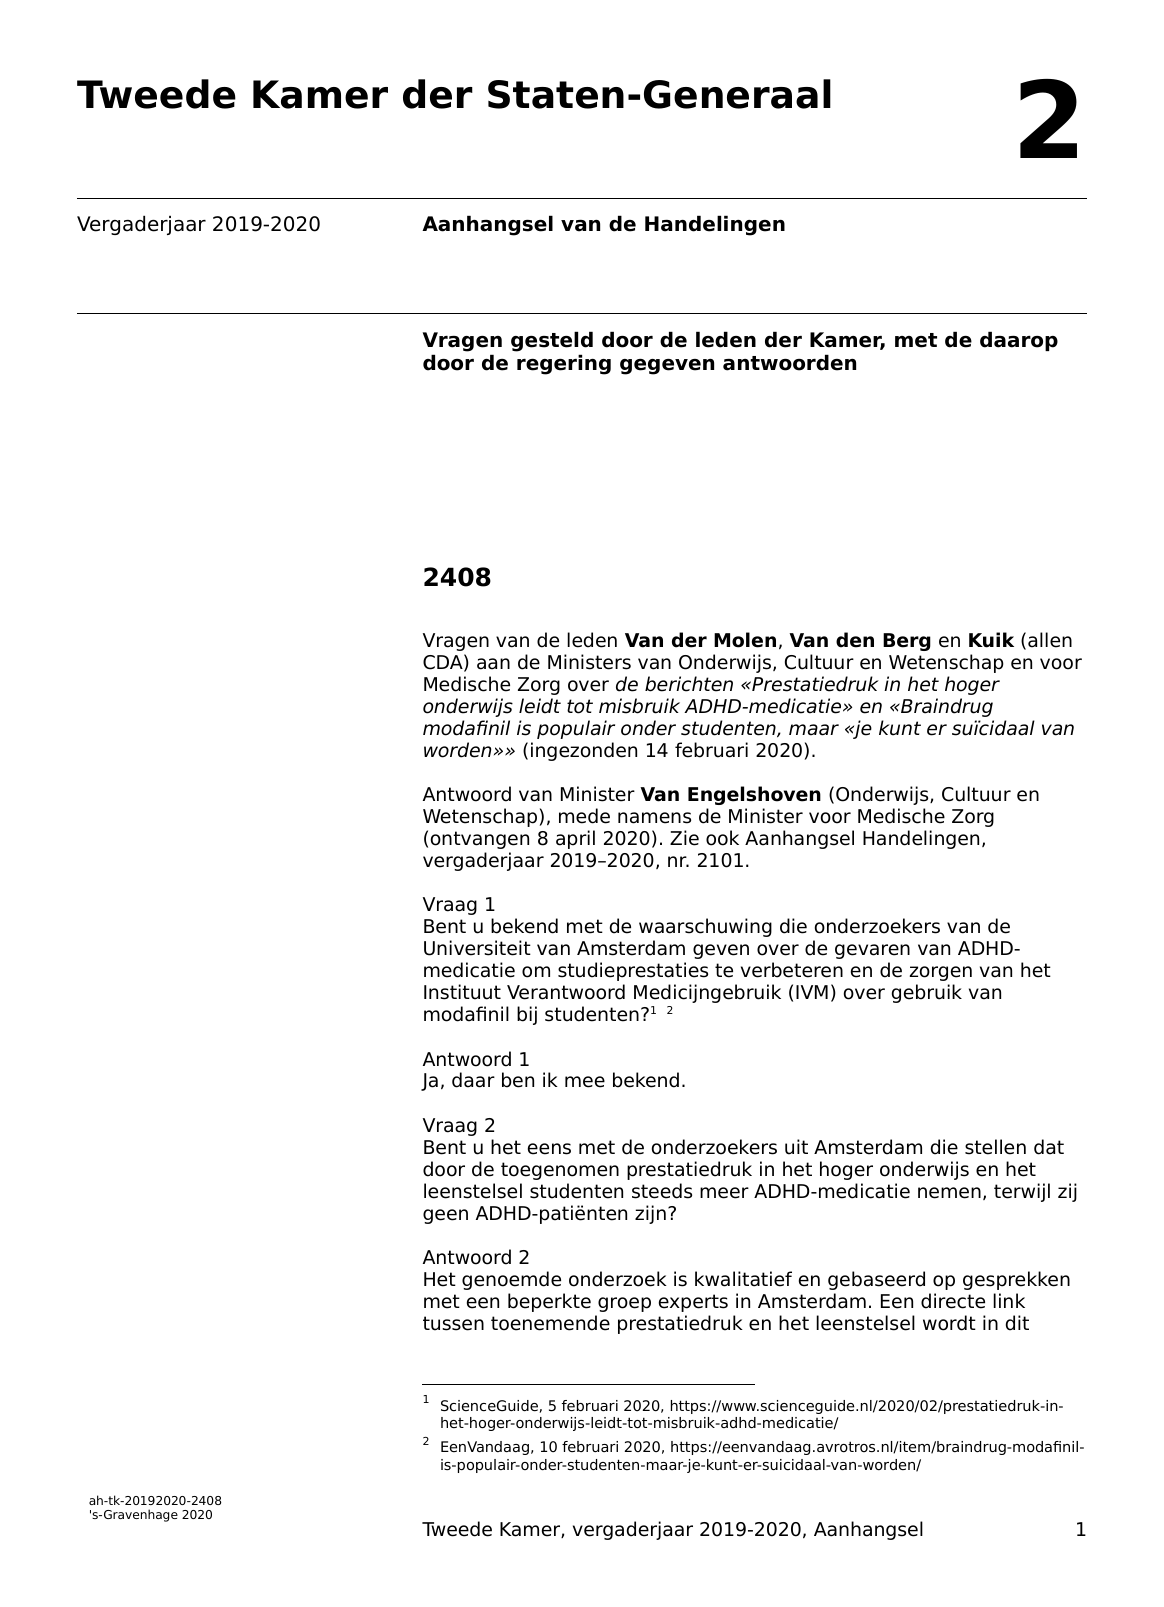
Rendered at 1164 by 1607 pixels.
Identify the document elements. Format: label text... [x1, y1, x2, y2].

text EenVandaag, 10 februari 2020, https://eenvandaag.avrotros.nl/item/braindrug-modafinil-is-populair-onder-studenten-maar-je-kunt-er-suicidaal-van-worden/ [422, 1435, 1087, 1474]
text Vragen van de leden Van der Molen, Van den Berg en Kuik (allen CDA) aan de Ministers van Onderwijs, Cultuur en Wetenschap en voor Medische Zorg over de berichten «Prestatiedruk in het hoger onderwijs leidt tot misbruik ADHD-medicatie» en «Braindrug modafinil is populair onder studenten, maar «je kunt er suïcidaal van worden»» (ingezonden 14 februari 2020). [422, 630, 1087, 762]
text Het genoemde onderzoek is kwalitatief en gebaseerd op gesprekken met een beperkte groep experts in Amsterdam. Een directe link tussen toenemende prestatiedruk en het leenstelsel wordt in dit [422, 1269, 1087, 1334]
text Antwoord van Minister Van Engelshoven (Onderwijs, Cultuur en Wetenschap), mede namens de Minister voor Medische Zorg (ontvangen 8 april 2020). Zie ook Aanhangsel Handelingen, vergaderjaar 2019–2020, nr. 2101. [422, 784, 1087, 872]
text Vraag 1 [422, 894, 1087, 916]
table_cell Aanhangsel van de Handelingen [422, 199, 1087, 313]
text Ja, daar ben ik mee bekend. [422, 1070, 1087, 1092]
text Vraag 2 [422, 1114, 1087, 1137]
table_header Tweede Kamer der Staten-Generaal [77, 59, 886, 198]
text Antwoord 2 [422, 1247, 1087, 1269]
table_header 2 [886, 59, 1087, 198]
table_cell [77, 314, 422, 375]
text Antwoord 1 [422, 1048, 1087, 1070]
text Bent u het eens met de onderzoekers uit Amsterdam die stellen dat door de toegenomen prestatiedruk in het hoger onderwijs en het leenstelsel studenten steeds meer ADHD-medicatie nemen, terwijl zij geen ADHD-patiënten zijn? [422, 1137, 1087, 1224]
table_cell Vragen gesteld door de leden der Kamer, met de daarop door de regering gegeven antwoorden [422, 314, 1087, 375]
text ScienceGuide, 5 februari 2020, https://www.scienceguide.nl/2020/02/prestatiedruk-in-het-hoger-onderwijs-leidt-tot-misbruik-adhd-medicatie/ [422, 1393, 1087, 1432]
text ah-tk-20192020-2408 [88, 1494, 323, 1508]
text 2408 [422, 563, 1087, 592]
text 's-Gravenhage 2020 [88, 1508, 323, 1522]
table_cell Vergaderjaar 2019-2020 [77, 199, 422, 313]
text Bent u bekend met de waarschuwing die onderzoekers van de Universiteit van Amsterdam geven over de gevaren van ADHD-medicatie om studieprestaties te verbeteren en de zorgen van het Instituut Verantwoord Medicijngebruik (IVM) over gebruik van modafinil bij studenten? [422, 916, 1087, 1026]
